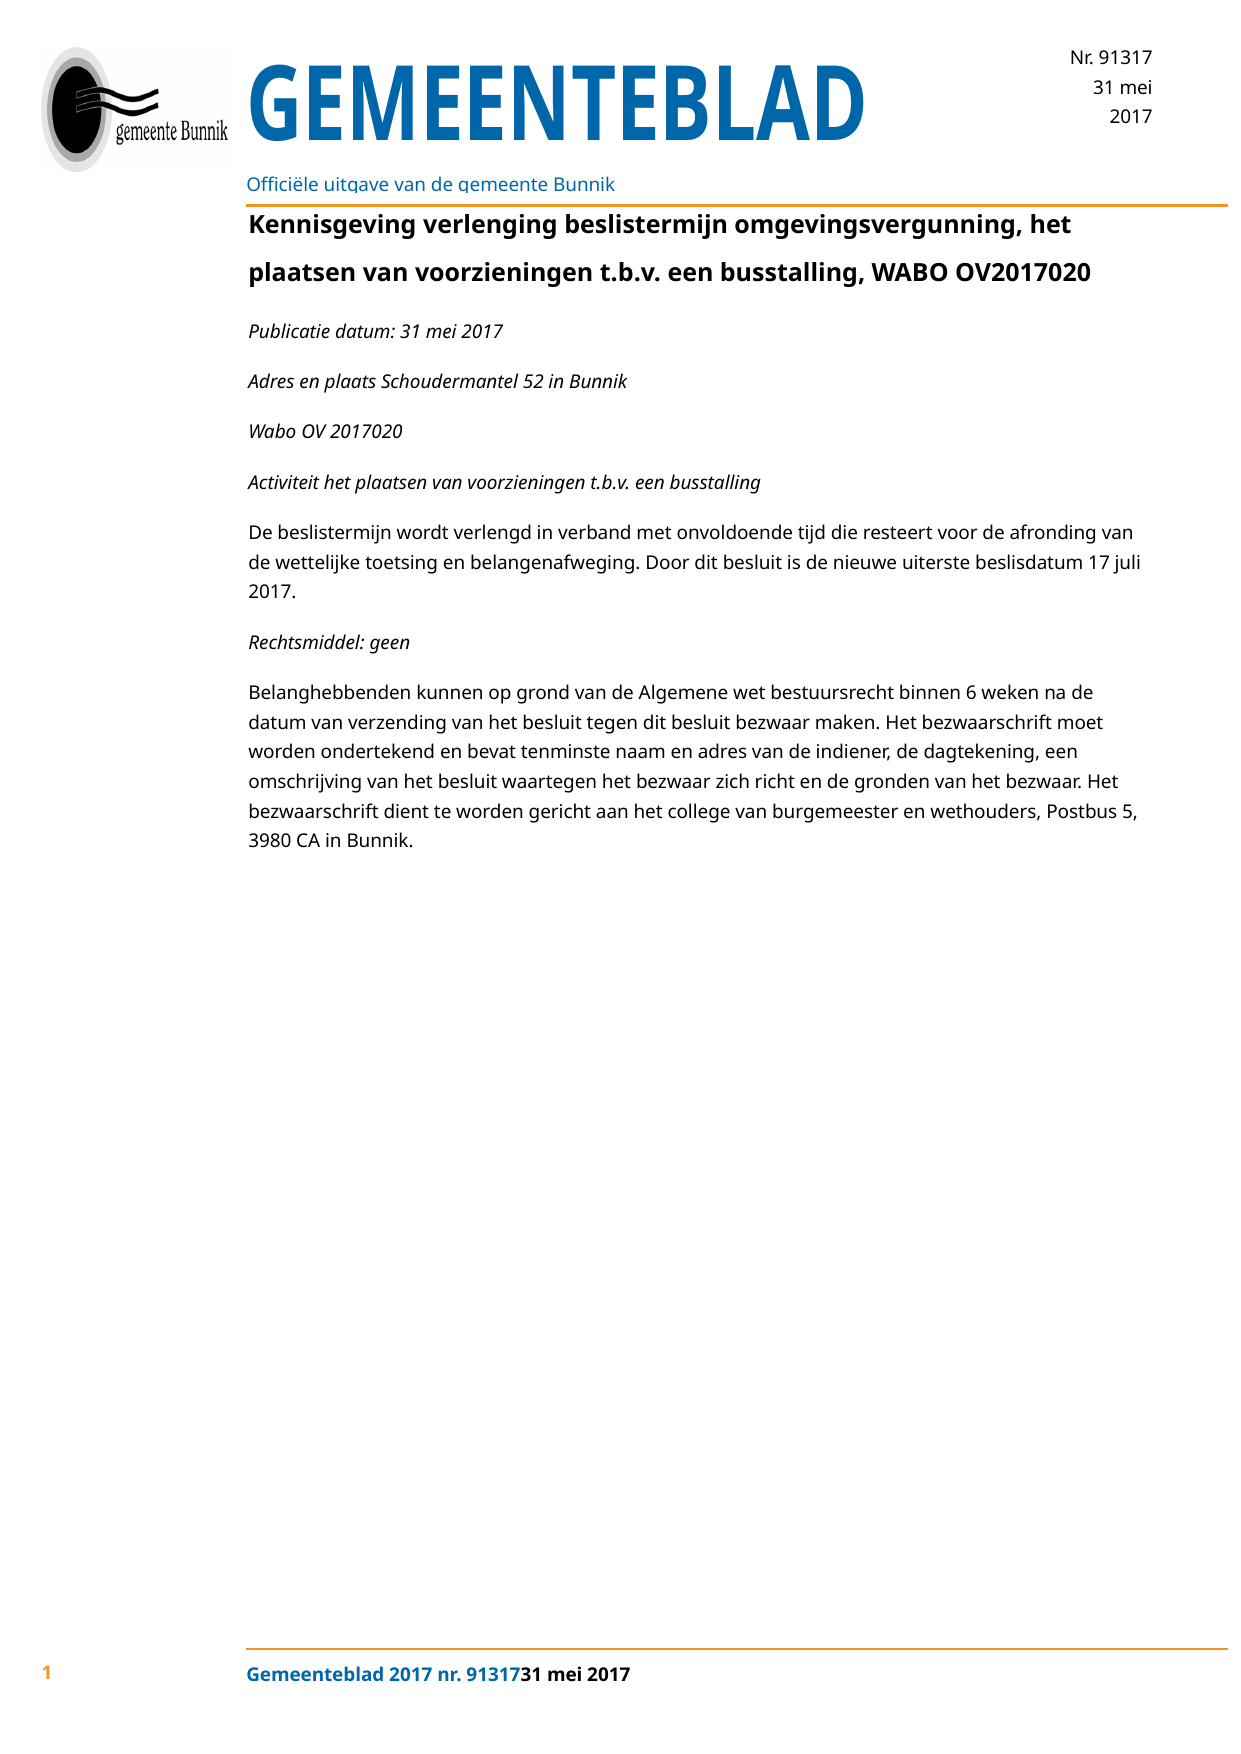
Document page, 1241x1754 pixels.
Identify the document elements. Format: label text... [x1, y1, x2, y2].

picture [41, 47, 231, 172]
text Adres en plaats Schoudermantel 52 in Bunnik [248, 368, 1152, 394]
text Kennisgeving verlenging beslistermijn omgevingsvergunning, het plaatsen van voorzieningen t.b.v. een busstalling, WABO OV2017020 [248, 207, 1152, 288]
text Publicatie datum: 31 mei 2017 [248, 318, 1152, 344]
text Wabo OV 2017020 [248, 419, 1152, 444]
text De beslistermijn wordt verlengd in verband met onvoldoende tijd die resteert voor de afronding van de wettelijke toetsing en belangenafweging. Door dit besluit is de nieuwe uiterste beslisdatum 17 juli 2017. [248, 519, 1152, 604]
text Rechtsmiddel: geen [248, 629, 1152, 655]
text Belanghebbenden kunnen op grond van de Algemene wet bestuursrecht binnen 6 weken na de datum van verzending van het besluit tegen dit besluit bezwaar maken. Het bezwaarschrift moet worden ondertekend en bevat tenminste naam en adres van de indiener, de dagtekening, een omschrijving van het besluit waartegen het bezwaar zich richt en de gronden van het bezwaar. Het bezwaarschrift dient te worden gericht aan het college van burgemeester en wethouders, Postbus 5, 3980 CA in Bunnik. [248, 679, 1152, 853]
text Activiteit het plaatsen van voorzieningen t.b.v. een busstalling [248, 469, 1152, 495]
